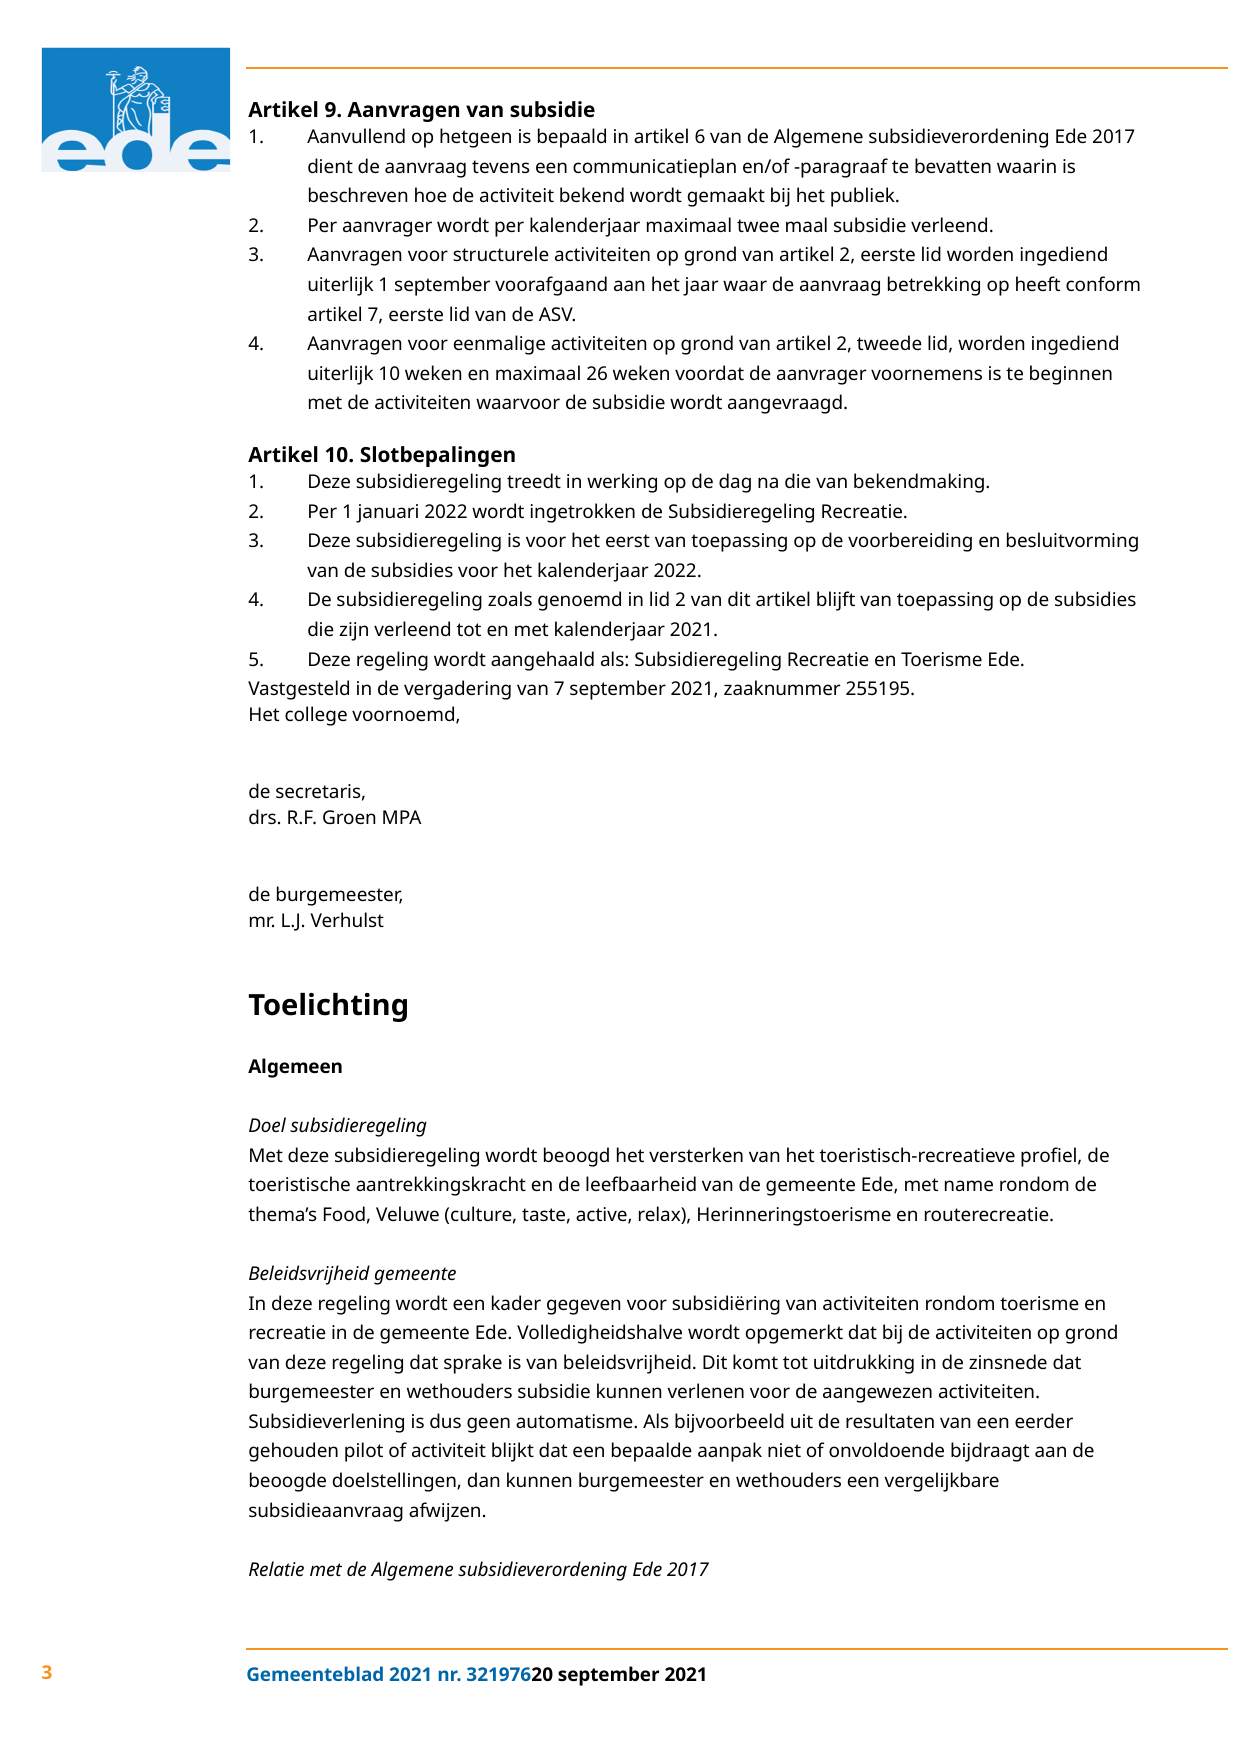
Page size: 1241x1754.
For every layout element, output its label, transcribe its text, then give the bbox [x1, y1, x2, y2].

list Deze subsidieregeling treedt in werking op de dag na die van bekendmaking. [248, 468, 1152, 494]
list Aanvullend op hetgeen is bepaald in artikel 6 van de Algemene subsidieverordening Ede 2017 dient de aanvraag tevens een communicatieplan en/of -paragraaf te bevatten waarin is beschreven hoe de activiteit bekend wordt gemaakt bij het publiek. [248, 123, 1152, 208]
text Het college voornoemd, [248, 701, 1152, 727]
text drs. R.F. Groen MPA [248, 804, 1152, 830]
list Aanvragen voor eenmalige activiteiten op grond van artikel 2, tweede lid, worden ingediend uiterlijk 10 weken en maximaal 26 weken voordat de aanvrager voornemens is te beginnen met de activiteiten waarvoor de subsidie wordt aangevraagd. [248, 330, 1152, 415]
text Relatie met de Algemene subsidieverordening Ede 2017 [248, 1556, 1152, 1582]
list Deze regeling wordt aangehaald als: Subsidieregeling Recreatie en Toerisme Ede. [248, 646, 1152, 672]
text Toelichting [248, 984, 1152, 1024]
picture [41, 47, 231, 172]
text In deze regeling wordt een kader gegeven voor subsidiëring van activiteiten rondom toerisme en recreatie in de gemeente Ede. Volledigheidshalve wordt opgemerkt dat bij de activiteiten op grond van deze regeling dat sprake is van beleidsvrijheid. Dit komt tot uitdrukking in de zinsnede dat burgemeester en wethouders subsidie kunnen verlenen voor de aangewezen activiteiten. Subsidieverlening is dus geen automatisme. Als bijvoorbeeld uit de resultaten van een eerder gehouden pilot of activiteit blijkt dat een bepaalde aanpak niet of onvoldoende bijdraagt aan de beoogde doelstellingen, dan kunnen burgemeester en wethouders een vergelijkbare subsidieaanvraag afwijzen. [248, 1290, 1152, 1522]
list Deze subsidieregeling is voor het eerst van toepassing op de voorbereiding en besluitvorming van de subsidies voor het kalenderjaar 2022. [248, 527, 1152, 583]
text Met deze subsidieregeling wordt beoogd het versterken van het toeristisch-recreatieve profiel, de toeristische aantrekkingskracht en de leefbaarheid van de gemeente Ede, met name rondom de thema’s Food, Veluwe (culture, taste, active, relax), Herinneringstoerisme en routerecreatie. [248, 1142, 1152, 1227]
text Artikel 9. Aanvragen van subsidie [248, 95, 1152, 123]
list Per 1 januari 2022 wordt ingetrokken de Subsidieregeling Recreatie. [248, 498, 1152, 524]
list De subsidieregeling zoals genoemd in lid 2 van dit artikel blijft van toepassing op de subsidies die zijn verleend tot en met kalenderjaar 2021. [248, 587, 1152, 642]
list Aanvragen voor structurele activiteiten op grond van artikel 2, eerste lid worden ingediend uiterlijk 1 september voorafgaand aan het jaar waar de aanvraag betrekking op heeft conform artikel 7, eerste lid van de ASV. [248, 242, 1152, 326]
text Artikel 10. Slotbepalingen [248, 440, 1152, 468]
text de burgemeester, [248, 881, 1152, 907]
text Beleidsvrijheid gemeente [248, 1260, 1152, 1286]
text mr. L.J. Verhulst [248, 907, 1152, 933]
text Vastgesteld in de vergadering van 7 september 2021, zaaknummer 255195. [248, 675, 1152, 701]
list Per aanvrager wordt per kalenderjaar maximaal twee maal subsidie verleend. [248, 212, 1152, 238]
text Algemeen [248, 1053, 1152, 1079]
text de secretaris, [248, 778, 1152, 804]
text Doel subsidieregeling [248, 1112, 1152, 1138]
